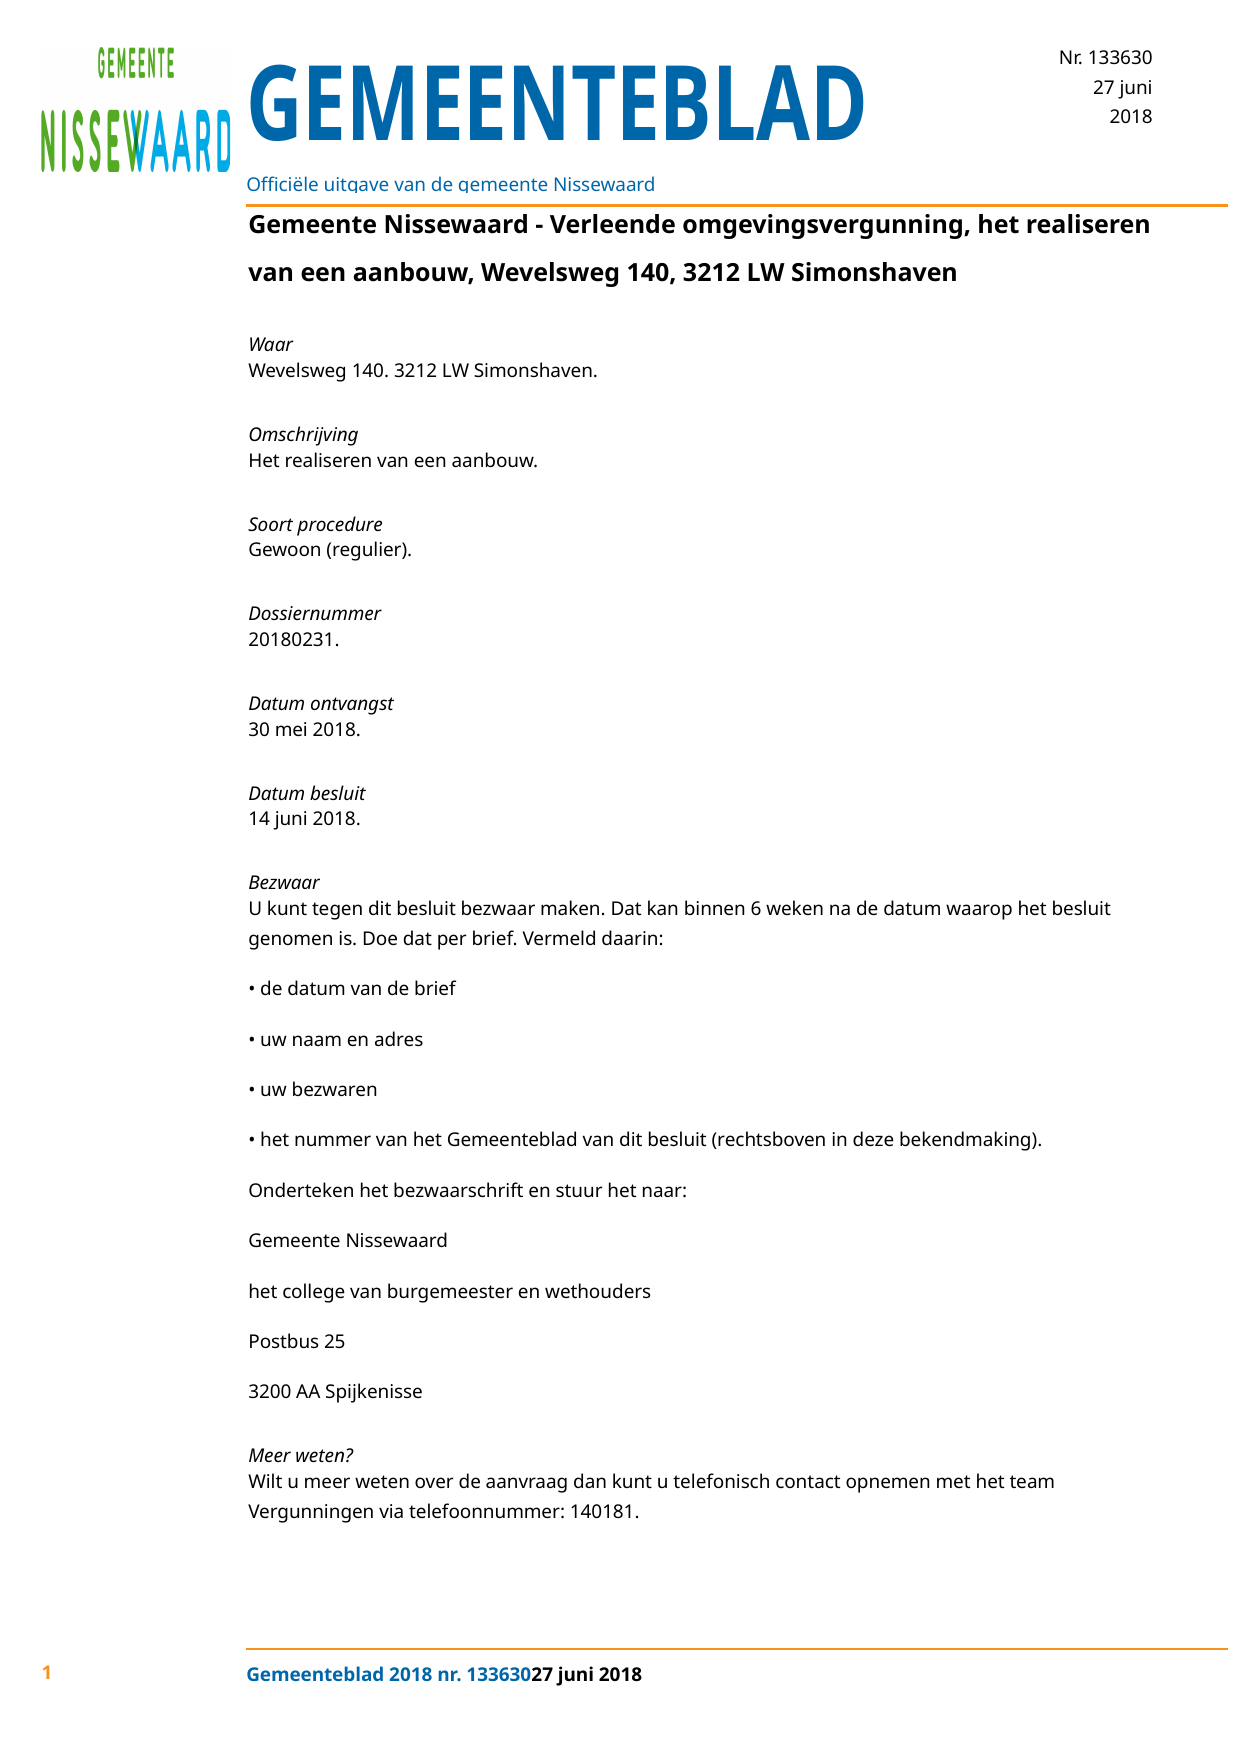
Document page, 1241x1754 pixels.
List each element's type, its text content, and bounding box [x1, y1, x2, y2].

text Postbus 25 [248, 1328, 1152, 1354]
text U kunt tegen dit besluit bezwaar maken. Dat kan binnen 6 weken na de datum waarop het besluit genomen is. Doe dat per brief. Vermeld daarin: [248, 895, 1152, 951]
text Meer weten? [248, 1443, 1152, 1468]
text Dossiernummer [248, 601, 1152, 626]
text • het nummer van het Gemeenteblad van dit besluit (rechtsboven in deze bekendmaking). [248, 1127, 1152, 1152]
text 14 juni 2018. [248, 806, 1152, 831]
text Het realiseren van een aanbouw. [248, 447, 1152, 473]
text Datum ontvangst [248, 690, 1152, 716]
text Gemeente Nissewaard [248, 1227, 1152, 1253]
text • de datum van de brief [248, 975, 1152, 1001]
text Bezwaar [248, 869, 1152, 895]
text • uw naam en adres [248, 1026, 1152, 1051]
text Gemeente Nissewaard - Verleende omgevingsvergunning, het realiseren van een aanbouw, Wevelsweg 140, 3212 LW Simonshaven [248, 207, 1152, 288]
text 3200 AA Spijkenisse [248, 1379, 1152, 1404]
picture [41, 47, 231, 172]
text Datum besluit [248, 780, 1152, 806]
picture [176, 157, 187, 172]
picture [200, 151, 206, 172]
picture [201, 122, 206, 138]
text 20180231. [248, 626, 1152, 652]
picture [222, 122, 227, 160]
text Onderteken het bezwaarschrift en stuur het naar: [248, 1177, 1152, 1203]
text Soort procedure [248, 511, 1152, 537]
text het college van burgemeester en wethouders [248, 1278, 1152, 1303]
text Omschrijving [248, 421, 1152, 447]
text 30 mei 2018. [248, 716, 1152, 742]
text • uw bezwaren [248, 1076, 1152, 1102]
text Wilt u meer weten over de aanvraag dan kunt u telefonisch contact opnemen met het team Vergunningen via telefoonnummer: 140181. [248, 1468, 1152, 1524]
text Waar [248, 331, 1152, 357]
text Wevelsweg 140. 3212 LW Simonshaven. [248, 357, 1152, 383]
picture [154, 157, 165, 172]
text Gewoon (regulier). [248, 537, 1152, 562]
